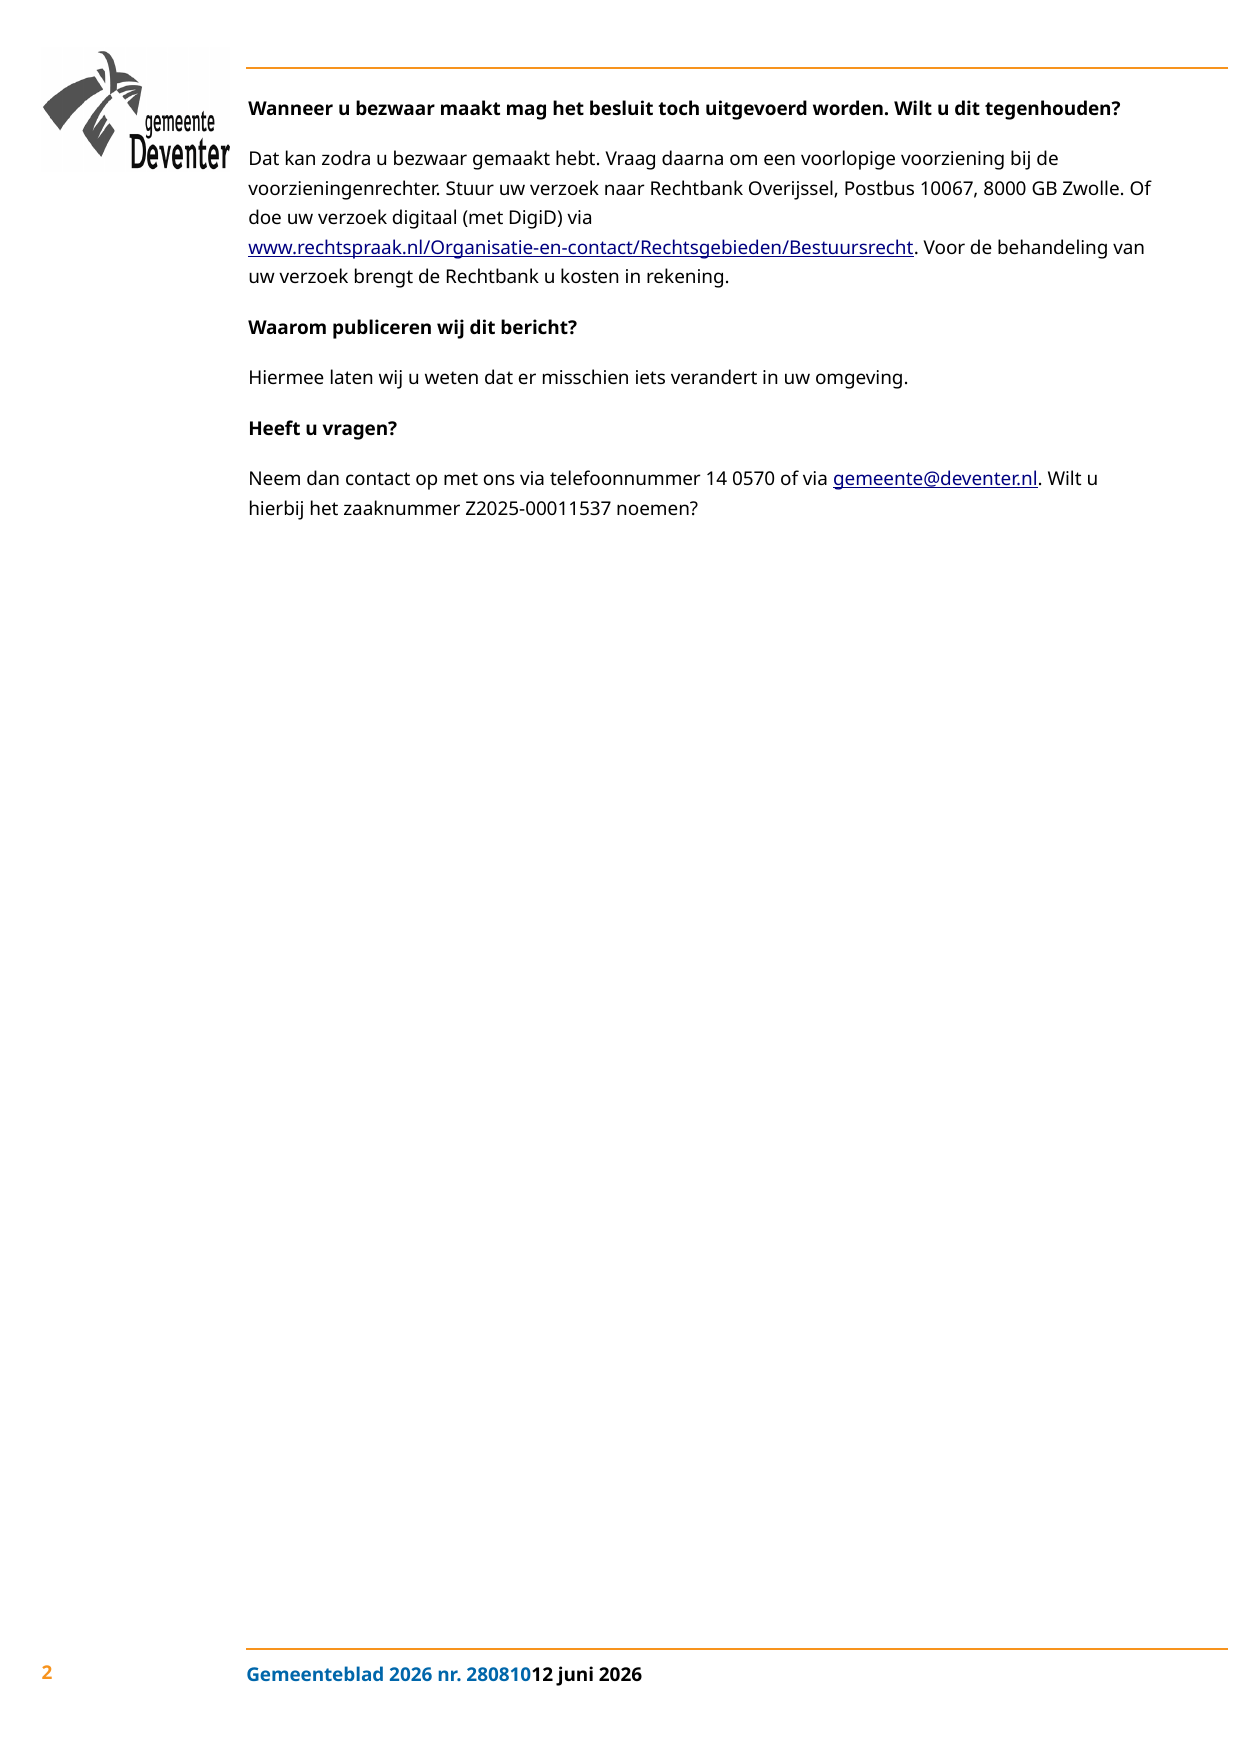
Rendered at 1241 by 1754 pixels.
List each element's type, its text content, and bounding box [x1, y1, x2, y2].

text Hiermee laten wij u weten dat er misschien iets verandert in uw omgeving. [248, 364, 1152, 390]
picture [41, 47, 231, 172]
text Waarom publiceren wij dit bericht? [248, 314, 1152, 340]
text Heeft u vragen? [248, 415, 1152, 441]
text Neem dan contact op met ons via telefoonnummer 14 0570 of via gemeente@deventer.nl. Wilt u hierbij het zaaknummer Z2025-00011537 noemen? [248, 465, 1152, 521]
text Dat kan zodra u bezwaar gemaakt hebt. Vraag daarna om een voorlopige voorziening bij de voorzieningenrechter. Stuur uw verzoek naar Rechtbank Overijssel, Postbus 10067, 8000 GB Zwolle. Of doe uw verzoek digitaal (met DigiD) via www.rechtspraak.nl/Organisatie-en-contact/Rechtsgebieden/Bestuursrecht. Voor de behandeling van uw verzoek brengt de Rechtbank u kosten in rekening. [248, 145, 1152, 289]
text Wanneer u bezwaar maakt mag het besluit toch uitgevoerd worden. Wilt u dit tegenhouden? [248, 95, 1152, 121]
